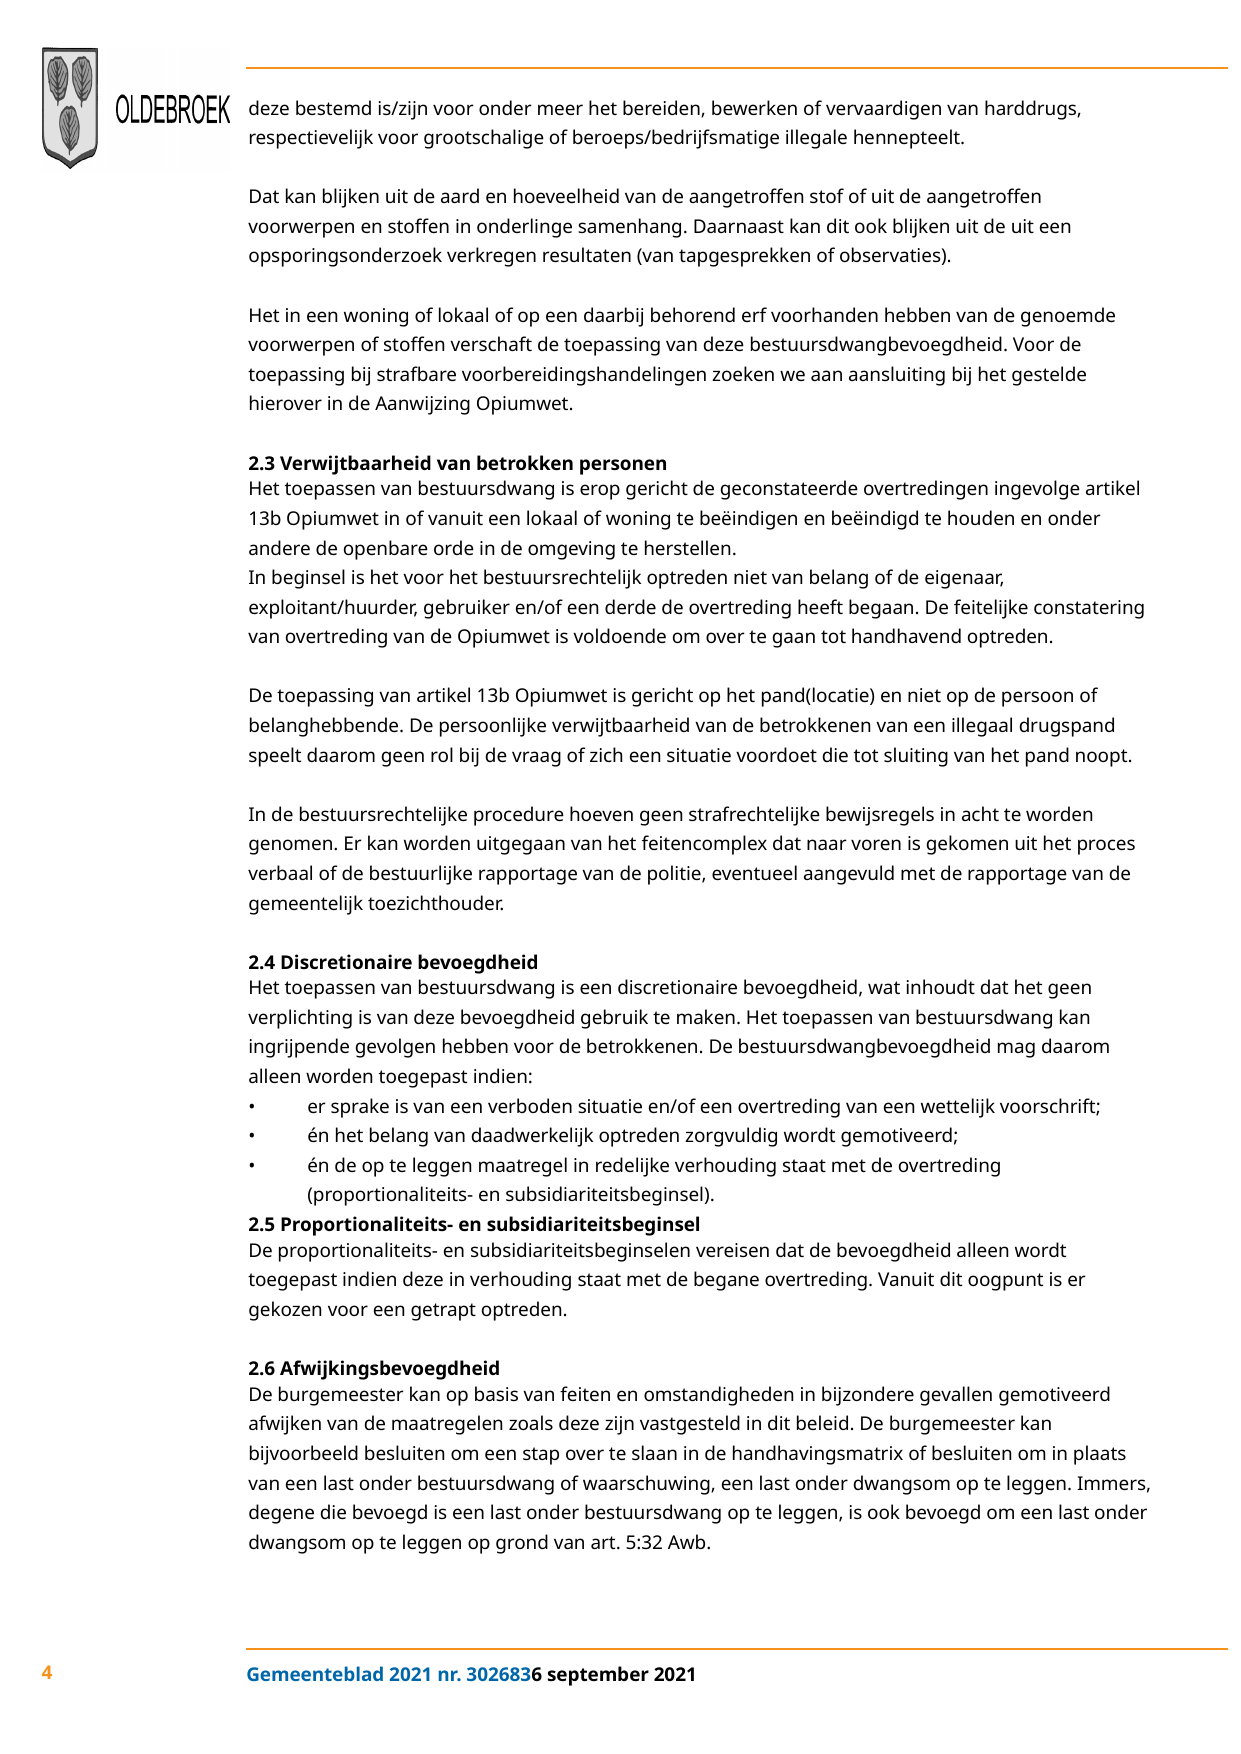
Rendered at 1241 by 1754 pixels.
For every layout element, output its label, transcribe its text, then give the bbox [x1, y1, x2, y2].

text De burgemeester kan op basis van feiten en omstandigheden in bijzondere gevallen gemotiveerd afwijken van de maatregelen zoals deze zijn vastgesteld in dit beleid. De burgemeester kan bijvoorbeeld besluiten om een stap over te slaan in de handhavingsmatrix of besluiten om in plaats van een last onder bestuursdwang of waarschuwing, een last onder dwangsom op te leggen. Immers, degene die bevoegd is een last onder bestuursdwang op te leggen, is ook bevoegd om een last onder dwangsom op te leggen op grond van art. 5:32 Awb. [248, 1381, 1152, 1555]
text Dat kan blijken uit de aard en hoeveelheid van de aangetroffen stof of uit de aangetroffen voorwerpen en stoffen in onderlinge samenhang. Daarnaast kan dit ook blijken uit de uit een opsporingsonderzoek verkregen resultaten (van tapgesprekken of observaties). [248, 183, 1152, 268]
text Het toepassen van bestuursdwang is erop gericht de geconstateerde overtredingen ingevolge artikel 13b Opiumwet in of vanuit een lokaal of woning te beëindigen en beëindigd te houden en onder andere de openbare orde in de omgeving te herstellen. [248, 476, 1152, 560]
text De toepassing van artikel 13b Opiumwet is gericht op het pand(locatie) en niet op de persoon of belanghebbende. De persoonlijke verwijtbaarheid van de betrokkenen van een illegaal drugspand speelt daarom geen rol bij de vraag of zich een situatie voordoet die tot sluiting van het pand noopt. [248, 683, 1152, 767]
list én het belang van daadwerkelijk optreden zorgvuldig wordt gemotiveerd; [248, 1122, 1152, 1148]
list er sprake is van een verboden situatie en/of een overtreding van een wettelijk voorschrift; [248, 1093, 1152, 1119]
picture [41, 47, 231, 172]
text 2.6 Afwijkingsbevoegdheid [248, 1355, 1152, 1381]
text In beginsel is het voor het bestuursrechtelijk optreden niet van belang of de eigenaar, exploitant/huurder, gebruiker en/of een derde de overtreding heeft begaan. De feitelijke constatering van overtreding van de Opiumwet is voldoende om over te gaan tot handhavend optreden. [248, 564, 1152, 649]
text 2.5 Proportionaliteits- en subsidiariteitsbeginsel [248, 1211, 1152, 1237]
text De proportionaliteits- en subsidiariteitsbeginselen vereisen dat de bevoegdheid alleen wordt toegepast indien deze in verhouding staat met de begane overtreding. Vanuit dit oogpunt is er gekozen voor een getrapt optreden. [248, 1237, 1152, 1322]
list én de op te leggen maatregel in redelijke verhouding staat met de overtreding (proportionaliteits- en subsidiariteitsbeginsel). [248, 1152, 1152, 1207]
text 2.3 Verwijtbaarheid van betrokken personen [248, 450, 1152, 476]
text Het in een woning of lokaal of op een daarbij behorend erf voorhanden hebben van de genoemde voorwerpen of stoffen verschaft de toepassing van deze bestuursdwangbevoegdheid. Voor de toepassing bij strafbare voorbereidingshandelingen zoeken we aan aansluiting bij het gestelde hierover in de Aanwijzing Opiumwet. [248, 302, 1152, 416]
text Het toepassen van bestuursdwang is een discretionaire bevoegdheid, wat inhoudt dat het geen verplichting is van deze bevoegdheid gebruik te maken. Het toepassen van bestuursdwang kan ingrijpende gevolgen hebben voor de betrokkenen. De bestuursdwangbevoegdheid mag daarom alleen worden toegepast indien: [248, 974, 1152, 1089]
text deze bestemd is/zijn voor onder meer het bereiden, bewerken of vervaardigen van harddrugs, respectievelijk voor grootschalige of beroeps/bedrijfsmatige illegale hennepteelt. [248, 95, 1152, 150]
text In de bestuursrechtelijke procedure hoeven geen strafrechtelijke bewijsregels in acht te worden genomen. Er kan worden uitgegaan van het feitencomplex dat naar voren is gekomen uit het proces verbaal of de bestuurlijke rapportage van de politie, eventueel aangevuld met de rapportage van de gemeentelijk toezichthouder. [248, 801, 1152, 915]
text 2.4 Discretionaire bevoegdheid [248, 949, 1152, 974]
